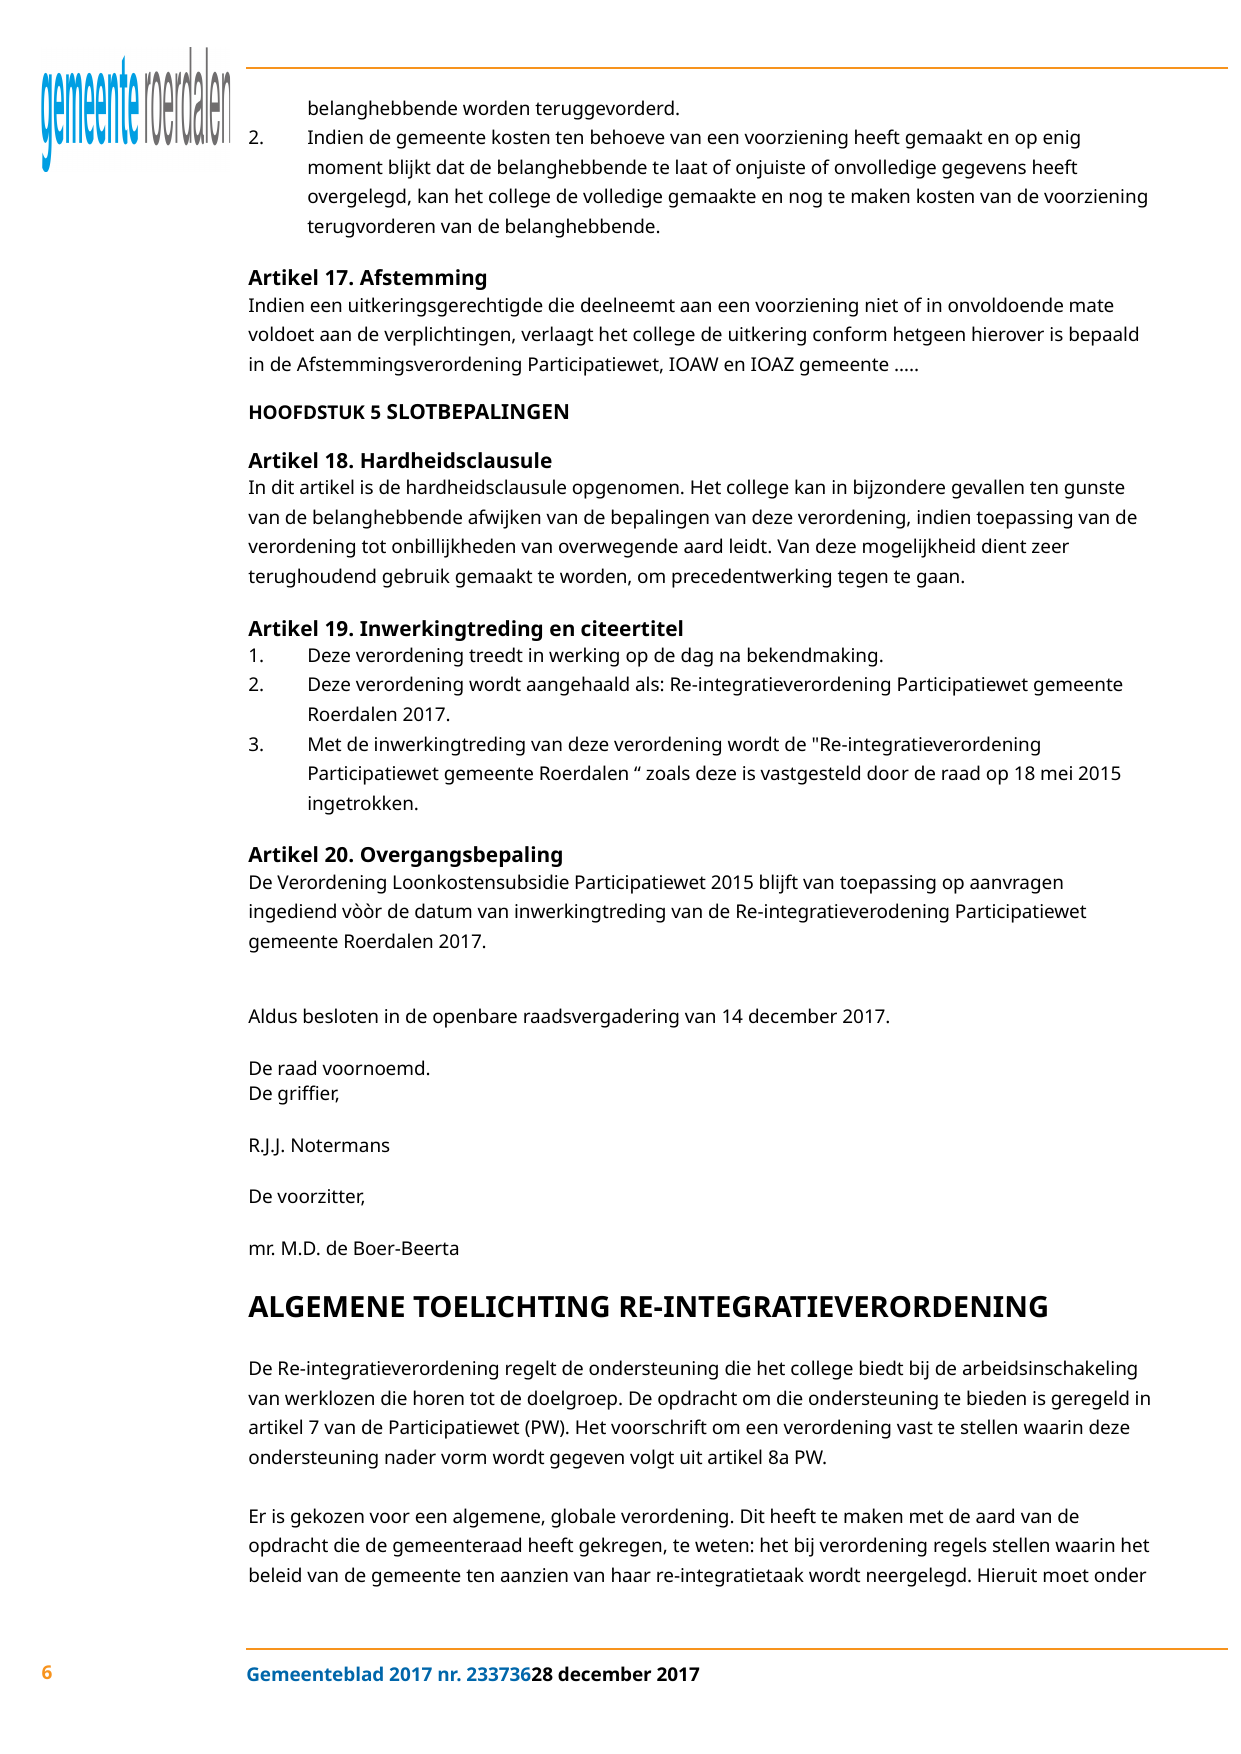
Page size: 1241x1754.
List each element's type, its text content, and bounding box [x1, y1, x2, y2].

list Deze verordening treedt in werking op de dag na bekendmaking. [248, 642, 1152, 668]
text R.J.J. Notermans [248, 1132, 1152, 1158]
text Artikel 18. Hardheidsclausule [248, 446, 1152, 474]
text De griffier, [248, 1080, 1152, 1106]
text Indien een uitkeringsgerechtigde die deelneemt aan een voorziening niet of in onvoldoende mate voldoet aan de verplichtingen, verlaagt het college de uitkering conform hetgeen hierover is bepaald in de Afstemmingsverordening Participatiewet, IOAW en IOAZ gemeente ….. [248, 292, 1152, 377]
list Deze verordening wordt aangehaald als: Re-integratieverordening Participatiewet gemeente Roerdalen 2017. [248, 672, 1152, 727]
text De Verordening Loonkostensubsidie Participatiewet 2015 blijft van toepassing op aanvragen ingediend vòòr de datum van inwerkingtreding van de Re-integratieverodening Participatiewet gemeente Roerdalen 2017. [248, 869, 1152, 954]
picture [41, 47, 231, 172]
text Artikel 17. Afstemming [248, 263, 1152, 292]
text Artikel 19. Inwerkingtreding en citeertitel [248, 614, 1152, 642]
text De voorzitter, [248, 1183, 1152, 1209]
text De raad voornoemd. [248, 1055, 1152, 1080]
list belanghebbende worden teruggevorderd. [248, 95, 1152, 121]
text Aldus besloten in de openbare raadsvergadering van 14 december 2017. [248, 1003, 1152, 1029]
text ALGEMENE TOELICHTING RE-INTEGRATIEVERORDENING [248, 1286, 1152, 1326]
text De Re-integratieverordening regelt de ondersteuning die het college biedt bij de arbeidsinschakeling van werklozen die horen tot de doelgroep. De opdracht om die ondersteuning te bieden is geregeld in artikel 7 van de Participatiewet (PW). Het voorschrift om een verordening vast te stellen waarin deze ondersteuning nader vorm wordt gegeven volgt uit artikel 8a PW. [248, 1355, 1152, 1469]
list Indien de gemeente kosten ten behoeve van een voorziening heeft gemaakt en op enig moment blijkt dat de belanghebbende te laat of onjuiste of onvolledige gegevens heeft overgelegd, kan het college de volledige gemaakte en nog te maken kosten van de voorziening terugvorderen van de belanghebbende. [248, 124, 1152, 239]
text HOOFDSTUK 5 SLOTBEPALINGEN [248, 397, 1152, 425]
text Artikel 20. Overgangsbepaling [248, 840, 1152, 869]
text mr. M.D. de Boer-Beerta [248, 1235, 1152, 1261]
list Met de inwerkingtreding van deze verordening wordt de "Re-integratieverordening Participatiewet gemeente Roerdalen “ zoals deze is vastgesteld door de raad op 18 mei 2015 ingetrokken. [248, 731, 1152, 816]
text In dit artikel is de hardheidsclausule opgenomen. Het college kan in bijzondere gevallen ten gunste van de belanghebbende afwijken van de bepalingen van deze verordening, indien toepassing van de verordening tot onbillijkheden van overwegende aard leidt. Van deze mogelijkheid dient zeer terughoudend gebruik gemaakt te worden, om precedentwerking tegen te gaan. [248, 474, 1152, 589]
text Er is gekozen voor een algemene, globale verordening. Dit heeft te maken met de aard van de opdracht die de gemeenteraad heeft gekregen, te weten: het bij verordening regels stellen waarin het beleid van de gemeente ten aanzien van haar re-integratietaak wordt neergelegd. Hieruit moet onder [248, 1503, 1152, 1588]
picture [41, 134, 48, 172]
